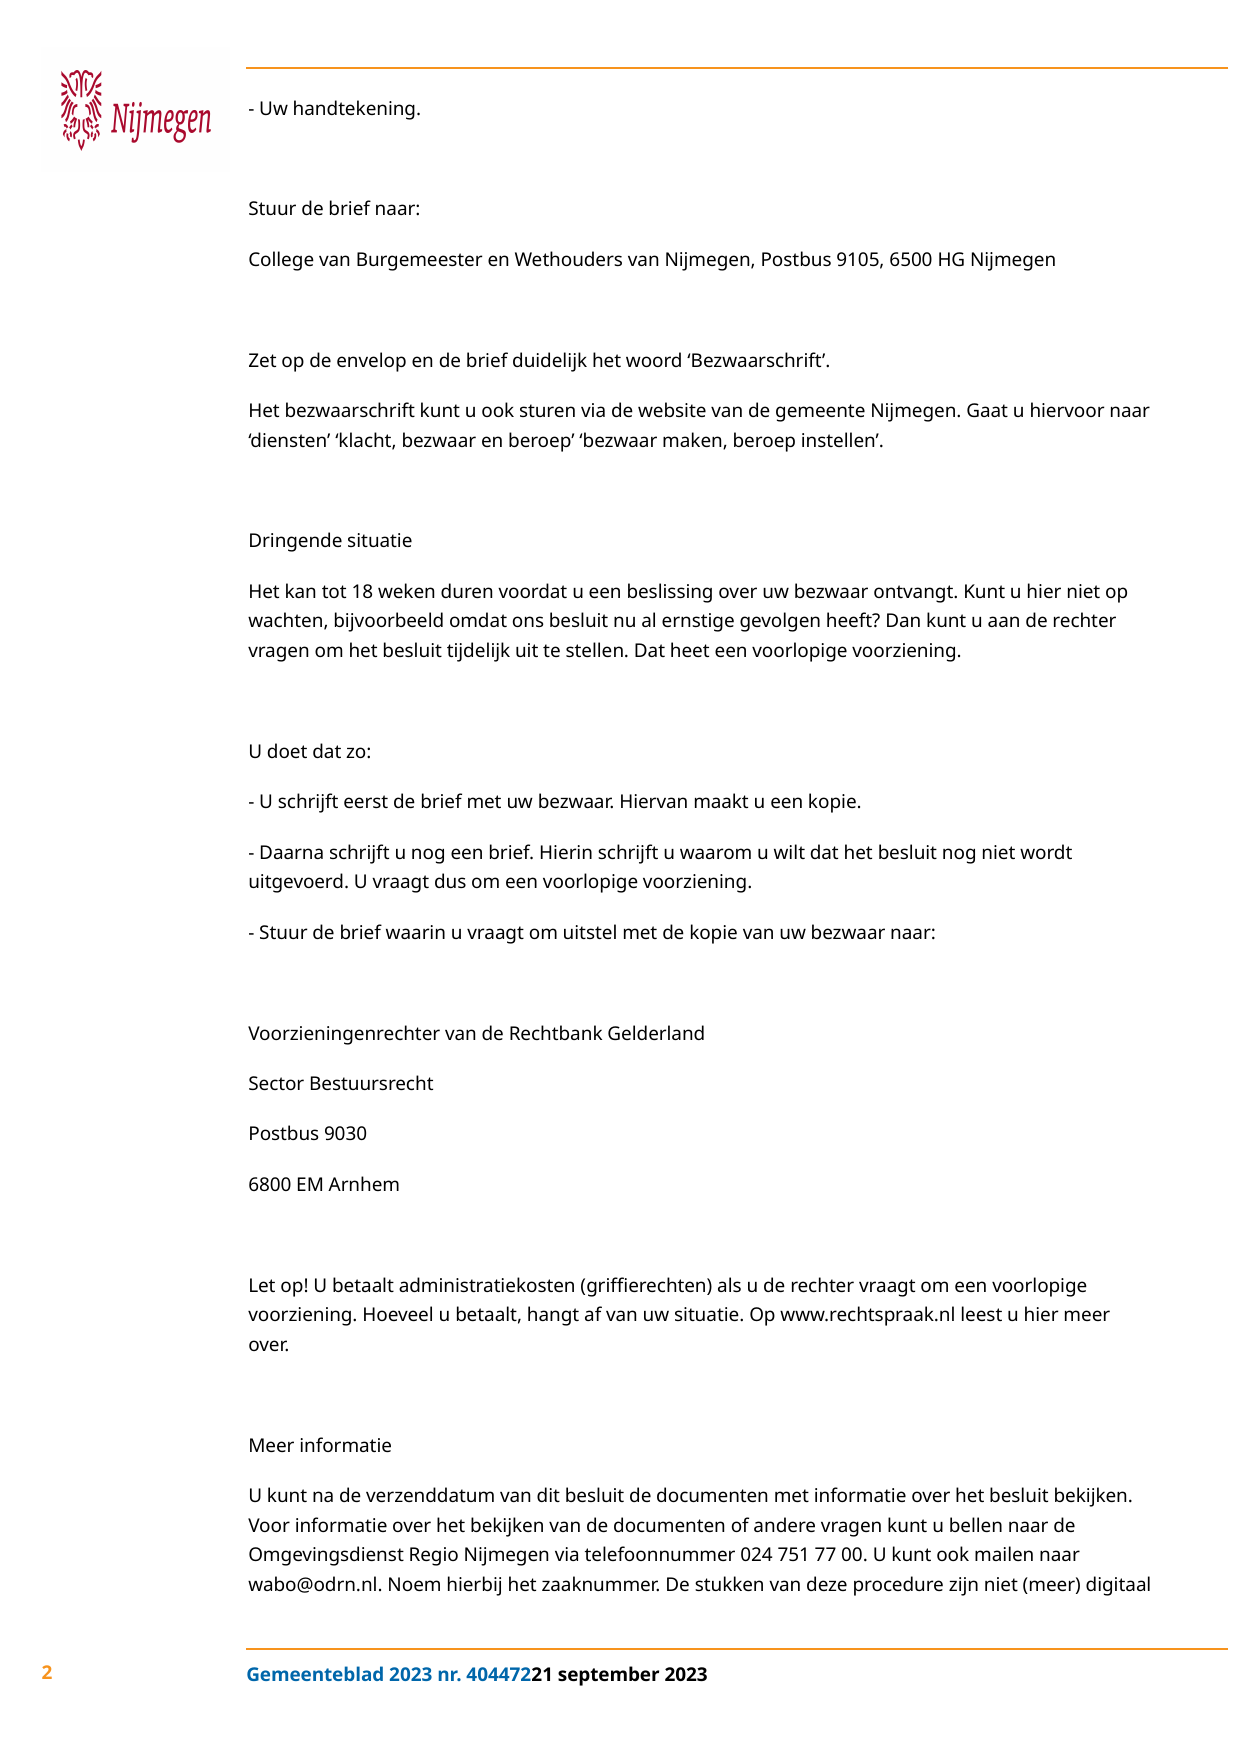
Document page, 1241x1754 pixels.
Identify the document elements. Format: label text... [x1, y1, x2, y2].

picture [41, 47, 231, 172]
text - Uw handtekening. [248, 95, 1152, 121]
text Het bezwaarschrift kunt u ook sturen via de website van de gemeente Nijmegen. Gaat u hiervoor naar ‘diensten’ ‘klacht, bezwaar en beroep’ ‘bezwaar maken, beroep instellen’. [248, 397, 1152, 453]
text Voorzieningenrechter van de Rechtbank Gelderland [248, 1020, 1152, 1046]
text - Stuur de brief waarin u vraagt om uitstel met de kopie van uw bezwaar naar: [248, 919, 1152, 945]
text 6800 EM Arnhem [248, 1171, 1152, 1197]
text - U schrijft eerst de brief met uw bezwaar. Hiervan maakt u een kopie. [248, 788, 1152, 814]
text Meer informatie [248, 1432, 1152, 1458]
text Zet op de envelop en de brief duidelijk het woord ‘Bezwaarschrift’. [248, 347, 1152, 373]
text Postbus 9030 [248, 1121, 1152, 1146]
text Sector Bestuursrecht [248, 1070, 1152, 1096]
text Stuur de brief naar: [248, 196, 1152, 221]
text Het kan tot 18 weken duren voordat u een beslissing over uw bezwaar ontvangt. Kunt u hier niet op wachten, bijvoorbeeld omdat ons besluit nu al ernstige gevolgen heeft? Dan kunt u aan de rechter vragen om het besluit tijdelijk uit te stellen. Dat heet een voorlopige voorziening. [248, 578, 1152, 663]
text Dringende situatie [248, 528, 1152, 553]
text Let op! U betaalt administratiekosten (griffierechten) als u de rechter vraagt om een voorlopige voorziening. Hoeveel u betaalt, hangt af van uw situatie. Op www.rechtspraak.nl leest u hier meer over. [248, 1272, 1152, 1357]
text - Daarna schrijft u nog een brief. Hierin schrijft u waarom u wilt dat het besluit nog niet wordt uitgevoerd. U vraagt dus om een voorlopige voorziening. [248, 839, 1152, 894]
text College van Burgemeester en Wethouders van Nijmegen, Postbus 9105, 6500 HG Nijmegen [248, 246, 1152, 272]
text U doet dat zo: [248, 738, 1152, 764]
text U kunt na de verzenddatum van dit besluit de documenten met informatie over het besluit bekijken. Voor informatie over het bekijken van de documenten of andere vragen kunt u bellen naar de Omgevingsdienst Regio Nijmegen via telefoonnummer 024 751 77 00. U kunt ook mailen naar wabo@odrn.nl. Noem hierbij het zaaknummer. De stukken van deze procedure zijn niet (meer) digitaal [248, 1482, 1152, 1597]
